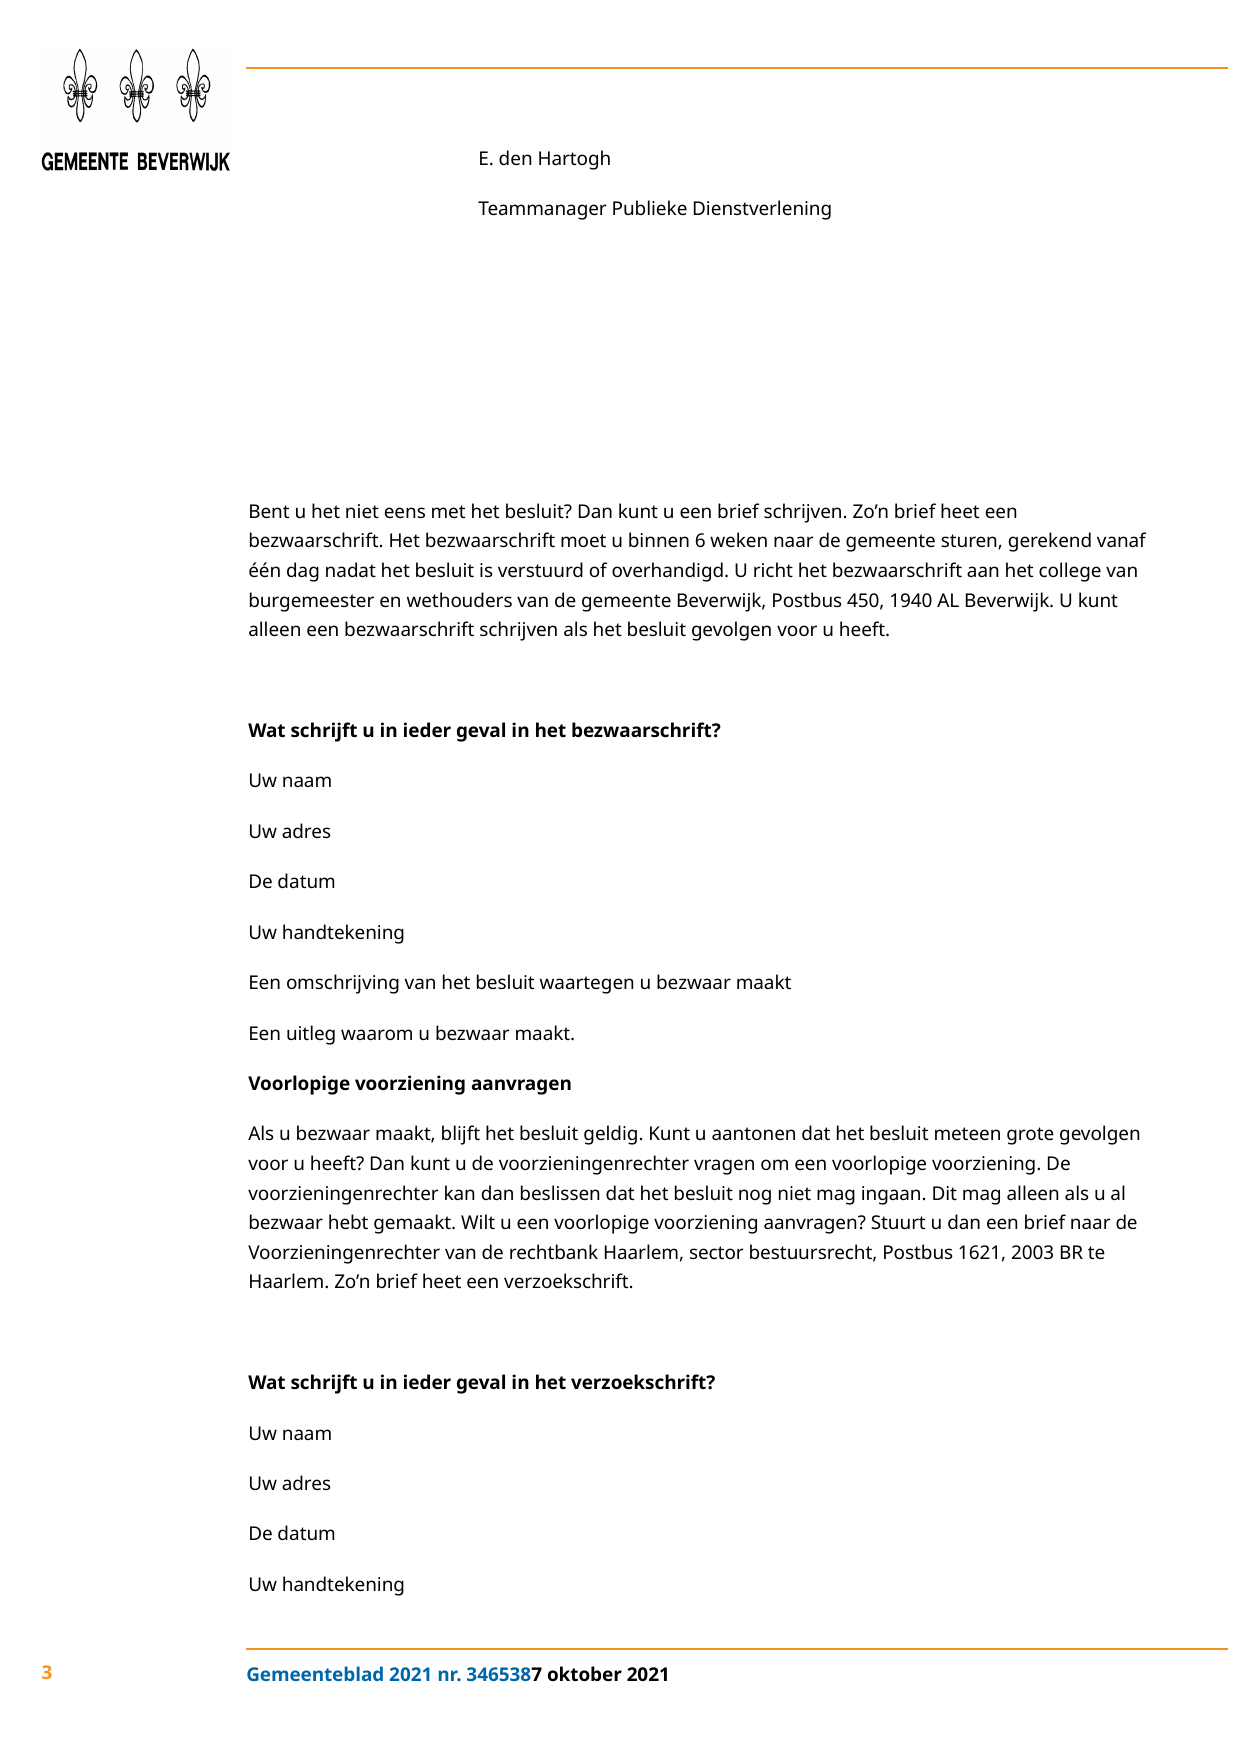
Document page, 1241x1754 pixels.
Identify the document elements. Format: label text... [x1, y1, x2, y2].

text Een omschrijving van het besluit waartegen u bezwaar maakt [248, 969, 1152, 995]
text Uw adres [248, 1470, 1152, 1496]
text Uw handtekening [248, 919, 1152, 945]
text Een uitleg waarom u bezwaar maakt. [248, 1020, 1152, 1046]
text Bent u het niet eens met het besluit? Dan kunt u een brief schrijven. Zo’n brief heet een bezwaarschrift. Het bezwaarschrift moet u binnen 6 weken naar de gemeente sturen, gerekend vanaf één dag nadat het besluit is verstuurd of overhandigd. U richt het bezwaarschrift aan het college van burgemeester en wethouders van de gemeente Beverwijk, Postbus 450, 1940 AL Beverwijk. U kunt alleen een bezwaarschrift schrijven als het besluit gevolgen voor u heeft. [248, 498, 1152, 642]
text Wat schrijft u in ieder geval in het verzoekschrift? [248, 1369, 1152, 1395]
text Voorlopige voorziening aanvragen [248, 1070, 1152, 1096]
text Uw naam [248, 768, 1152, 793]
text E. den Hartogh [248, 145, 1152, 171]
picture [41, 47, 231, 172]
text Uw naam [248, 1420, 1152, 1446]
text Uw adres [248, 818, 1152, 844]
text De datum [248, 868, 1152, 894]
text Uw handtekening [248, 1571, 1152, 1597]
text Teammanager Publieke Dienstverlening [248, 196, 1152, 221]
text Als u bezwaar maakt, blijft het besluit geldig. Kunt u aantonen dat het besluit meteen grote gevolgen voor u heeft? Dan kunt u de voorzieningenrechter vragen om een voorlopige voorziening. De voorzieningenrechter kan dan beslissen dat het besluit nog niet mag ingaan. Dit mag alleen als u al bezwaar hebt gemaakt. Wilt u een voorlopige voorziening aanvragen? Stuurt u dan een brief naar de Voorzieningenrechter van de rechtbank Haarlem, sector bestuursrecht, Postbus 1621, 2003 BR te Haarlem. Zo’n brief heet een verzoekschrift. [248, 1121, 1152, 1294]
text De datum [248, 1521, 1152, 1546]
text Wat schrijft u in ieder geval in het bezwaarschrift? [248, 717, 1152, 743]
